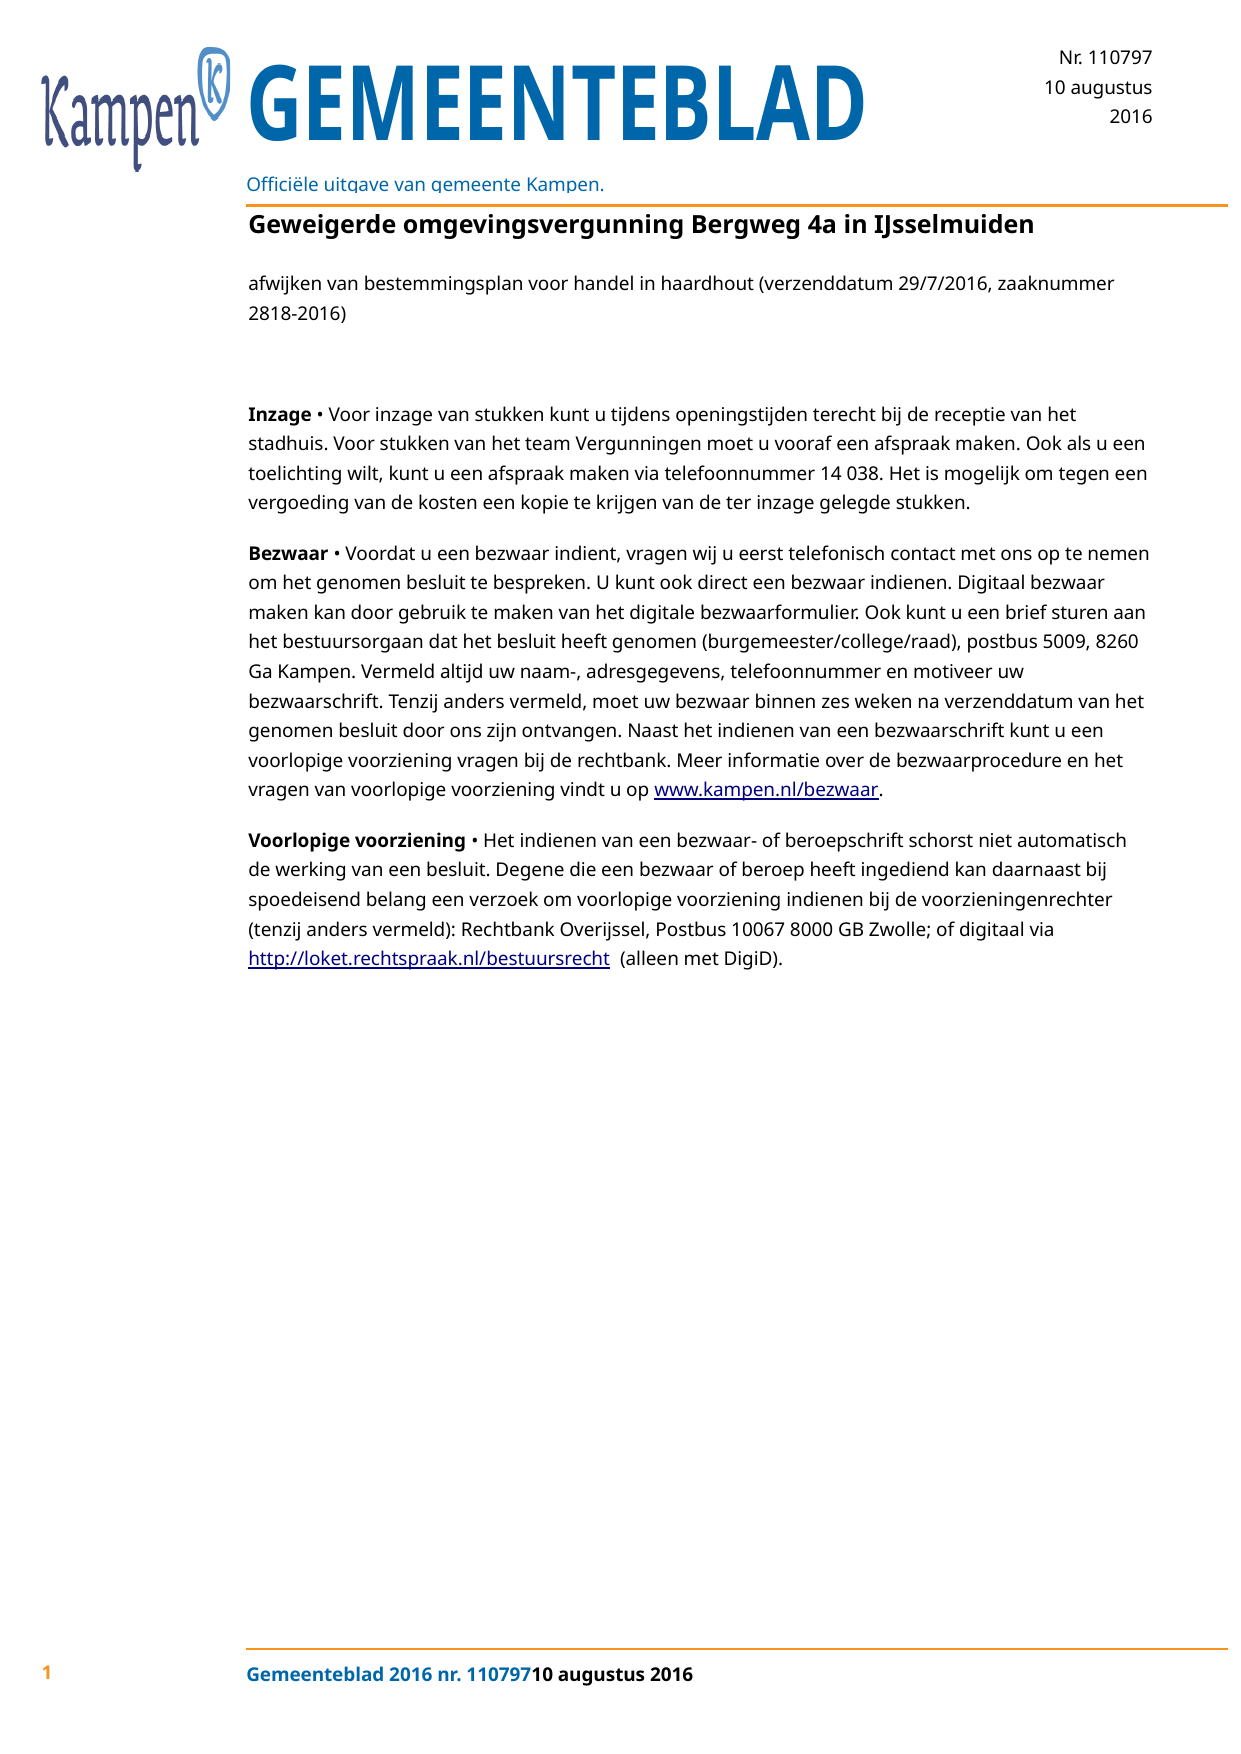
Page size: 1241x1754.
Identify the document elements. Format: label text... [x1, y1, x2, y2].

text Voorlopige voorziening • Het indienen van een bezwaar- of beroepschrift schorst niet automatisch de werking van een besluit. Degene die een bezwaar of beroep heeft ingediend kan daarnaast bij spoedeisend belang een verzoek om voorlopige voorziening indienen bij de voorzieningenrechter (tenzij anders vermeld): Rechtbank Overijssel, Postbus 10067 8000 GB Zwolle; of digitaal via http://loket.rechtspraak.nl/bestuursrecht (alleen met DigiD). [248, 827, 1152, 971]
text Inzage • Voor inzage van stukken kunt u tijdens openingstijden terecht bij de receptie van het stadhuis. Voor stukken van het team Vergunningen moet u vooraf een afspraak maken. Ook als u een toelichting wilt, kunt u een afspraak maken via telefoonnummer 14 038. Het is mogelijk om tegen een vergoeding van de kosten een kopie te krijgen van de ter inzage gelegde stukken. [248, 401, 1152, 515]
text Geweigerde omgevingsvergunning Bergweg 4a in IJsselmuiden [248, 207, 1152, 241]
picture [41, 47, 231, 172]
text Bezwaar • Voordat u een bezwaar indient, vragen wij u eerst telefonisch contact met ons op te nemen om het genomen besluit te bespreken. U kunt ook direct een bezwaar indienen. Digitaal bezwaar maken kan door gebruik te maken van het digitale bezwaarformulier. Ook kunt u een brief sturen aan het bestuursorgaan dat het besluit heeft genomen (burgemeester/college/raad), postbus 5009, 8260 Ga Kampen. Vermeld altijd uw naam-, adresgegevens, telefoonnummer en motiveer uw bezwaarschrift. Tenzij anders vermeld, moet uw bezwaar binnen zes weken na verzenddatum van het genomen besluit door ons zijn ontvangen. Naast het indienen van een bezwaarschrift kunt u een voorlopige voorziening vragen bij de rechtbank. Meer informatie over de bezwaarprocedure en het vragen van voorlopige voorziening vindt u op www.kampen.nl/bezwaar. [248, 540, 1152, 802]
text afwijken van bestemmingsplan voor handel in haardhout (verzenddatum 29/7/2016, zaaknummer 2818-2016) [248, 270, 1152, 326]
